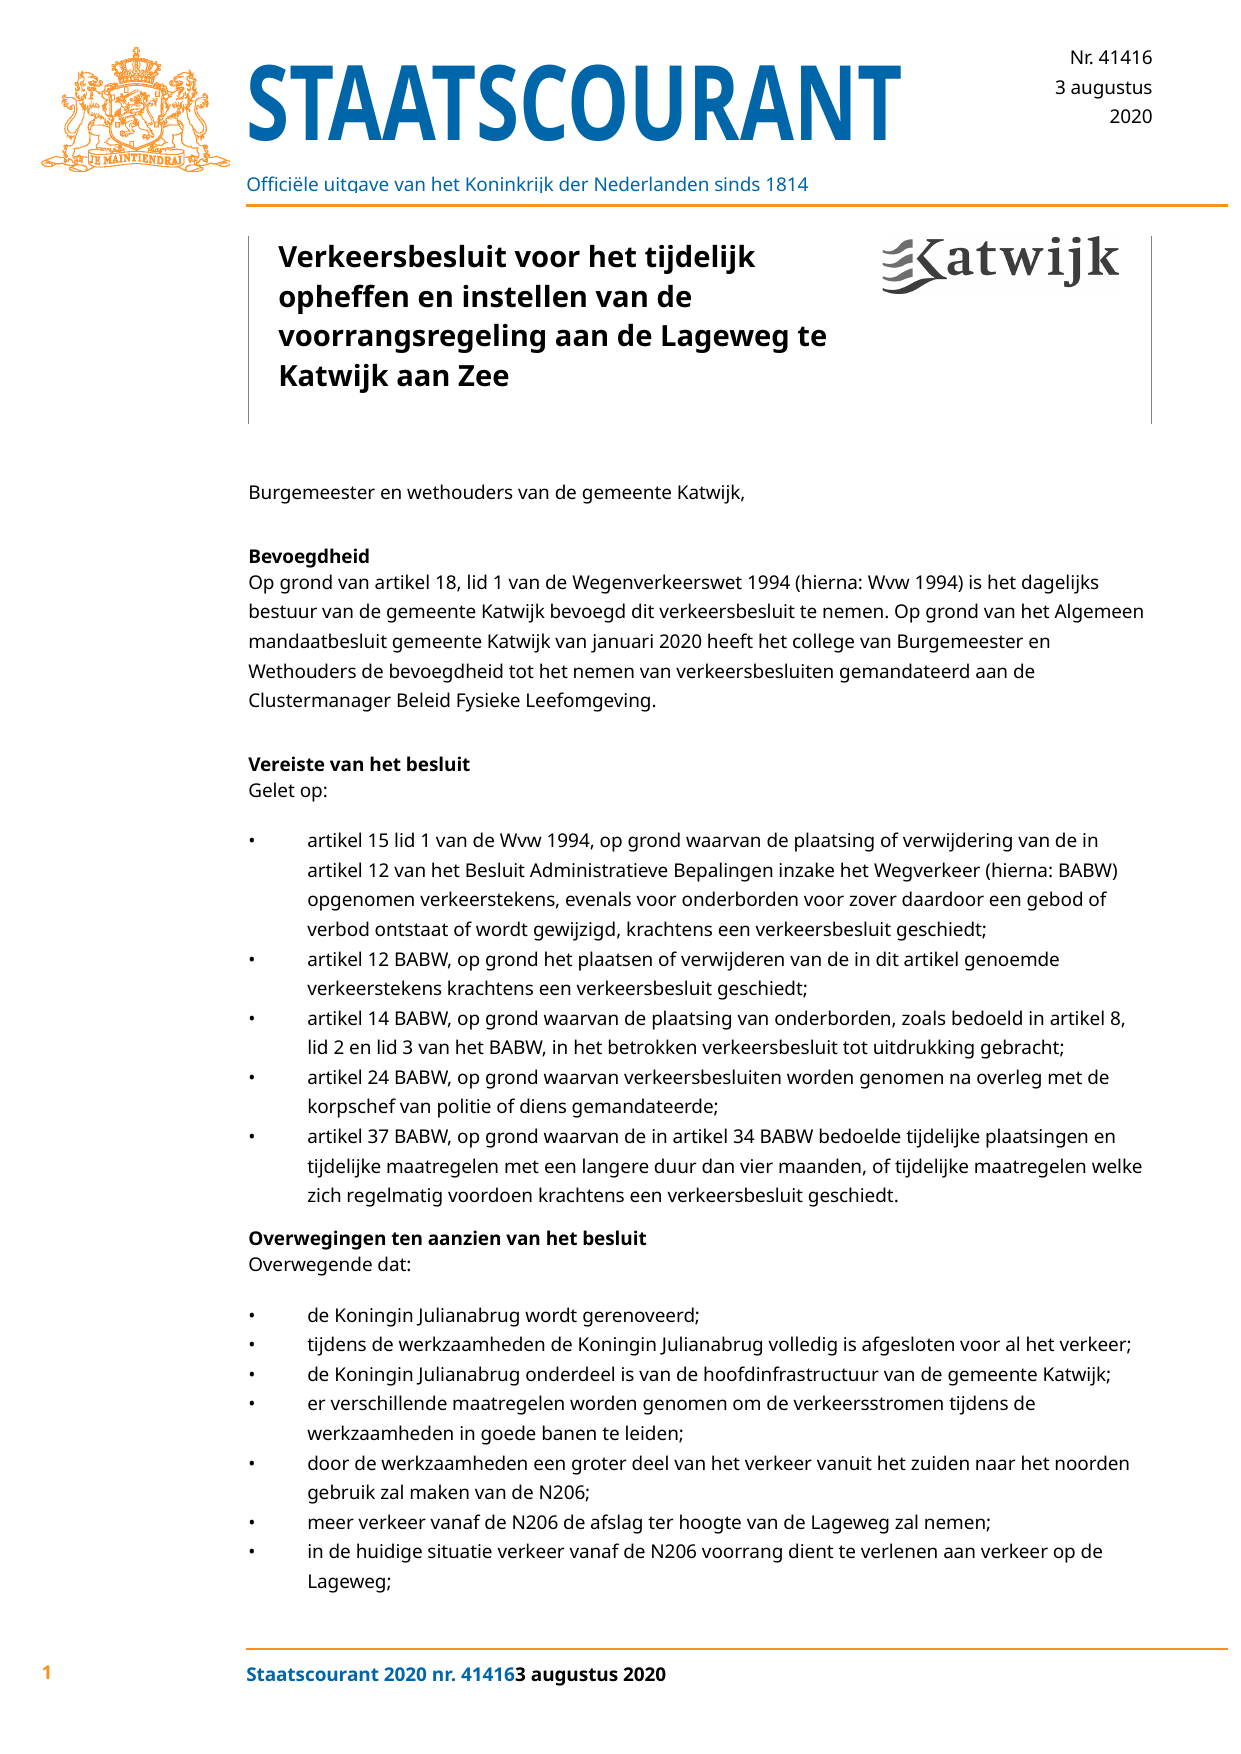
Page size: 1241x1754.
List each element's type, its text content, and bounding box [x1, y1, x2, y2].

text Bevoegdheid [248, 543, 1152, 569]
list artikel 14 BABW, op grond waarvan de plaatsing van onderborden, zoals bedoeld in artikel 8, lid 2 en lid 3 van het BABW, in het betrokken verkeersbesluit tot uitdrukking gebracht; [248, 1005, 1152, 1060]
list meer verkeer vanaf de N206 de afslag ter hoogte van de Lageweg zal nemen; [248, 1509, 1152, 1534]
list de Koningin Julianabrug wordt gerenoveerd; [248, 1302, 1152, 1327]
list in de huidige situatie verkeer vanaf de N206 voorrang dient te verlenen aan verkeer op de Lageweg; [248, 1538, 1152, 1594]
text Op grond van artikel 18, lid 1 van de Wegenverkeerswet 1994 (hierna: Wvw 1994) is het dagelijks bestuur van de gemeente Katwijk bevoegd dit verkeersbesluit te nemen. Op grond van het Algemeen mandaatbesluit gemeente Katwijk van januari 2020 heeft het college van Burgemeester en Wethouders de bevoegdheid tot het nemen van verkeersbesluiten gemandateerd aan de Clustermanager Beleid Fysieke Leefomgeving. [248, 569, 1152, 713]
list artikel 15 lid 1 van de Wvw 1994, op grond waarvan de plaatsing of verwijdering van de in artikel 12 van het Besluit Administratieve Bepalingen inzake het Wegverkeer (hierna: BABW) opgenomen verkeerstekens, evenals voor onderborden voor zover daardoor een gebod of verbod ontstaat of wordt gewijzigd, krachtens een verkeersbesluit geschiedt; [248, 827, 1152, 942]
table_header [1119, 236, 1151, 293]
table_header Verkeersbesluit voor het tijdelijk opheffen en instellen van de voorrangsregeling aan de Lageweg te Katwijk aan Zee [249, 236, 850, 424]
text Burgemeester en wethouders van de gemeente Katwijk, [248, 479, 1152, 505]
picture [41, 47, 231, 172]
table_header [850, 294, 1151, 424]
text Overwegende dat: [248, 1251, 1152, 1277]
list tijdens de werkzaamheden de Koningin Julianabrug volledig is afgesloten voor al het verkeer; [248, 1331, 1152, 1357]
list de Koningin Julianabrug onderdeel is van de hoofdinfrastructuur van de gemeente Katwijk; [248, 1361, 1152, 1387]
list er verschillende maatregelen worden genomen om de verkeersstromen tijdens de werkzaamheden in goede banen te leiden; [248, 1391, 1152, 1446]
list artikel 12 BABW, op grond het plaatsen of verwijderen van de in dit artikel genoemde verkeerstekens krachtens een verkeersbesluit geschiedt; [248, 946, 1152, 1001]
picture [882, 236, 1119, 294]
list door de werkzaamheden een groter deel van het verkeer vanuit het zuiden naar het noorden gebruik zal maken van de N206; [248, 1450, 1152, 1505]
text Gelet op: [248, 777, 1152, 803]
list artikel 37 BABW, op grond waarvan de in artikel 34 BABW bedoelde tijdelijke plaatsingen en tijdelijke maatregelen met een langere duur dan vier maanden, of tijdelijke maatregelen welke zich regelmatig voordoen krachtens een verkeersbesluit geschiedt. [248, 1123, 1152, 1208]
list artikel 24 BABW, op grond waarvan verkeersbesluiten worden genomen na overleg met de korpschef van politie of diens gemandateerde; [248, 1064, 1152, 1119]
text Vereiste van het besluit [248, 751, 1152, 777]
text Overwegingen ten aanzien van het besluit [248, 1226, 1152, 1251]
table_header [850, 236, 882, 293]
